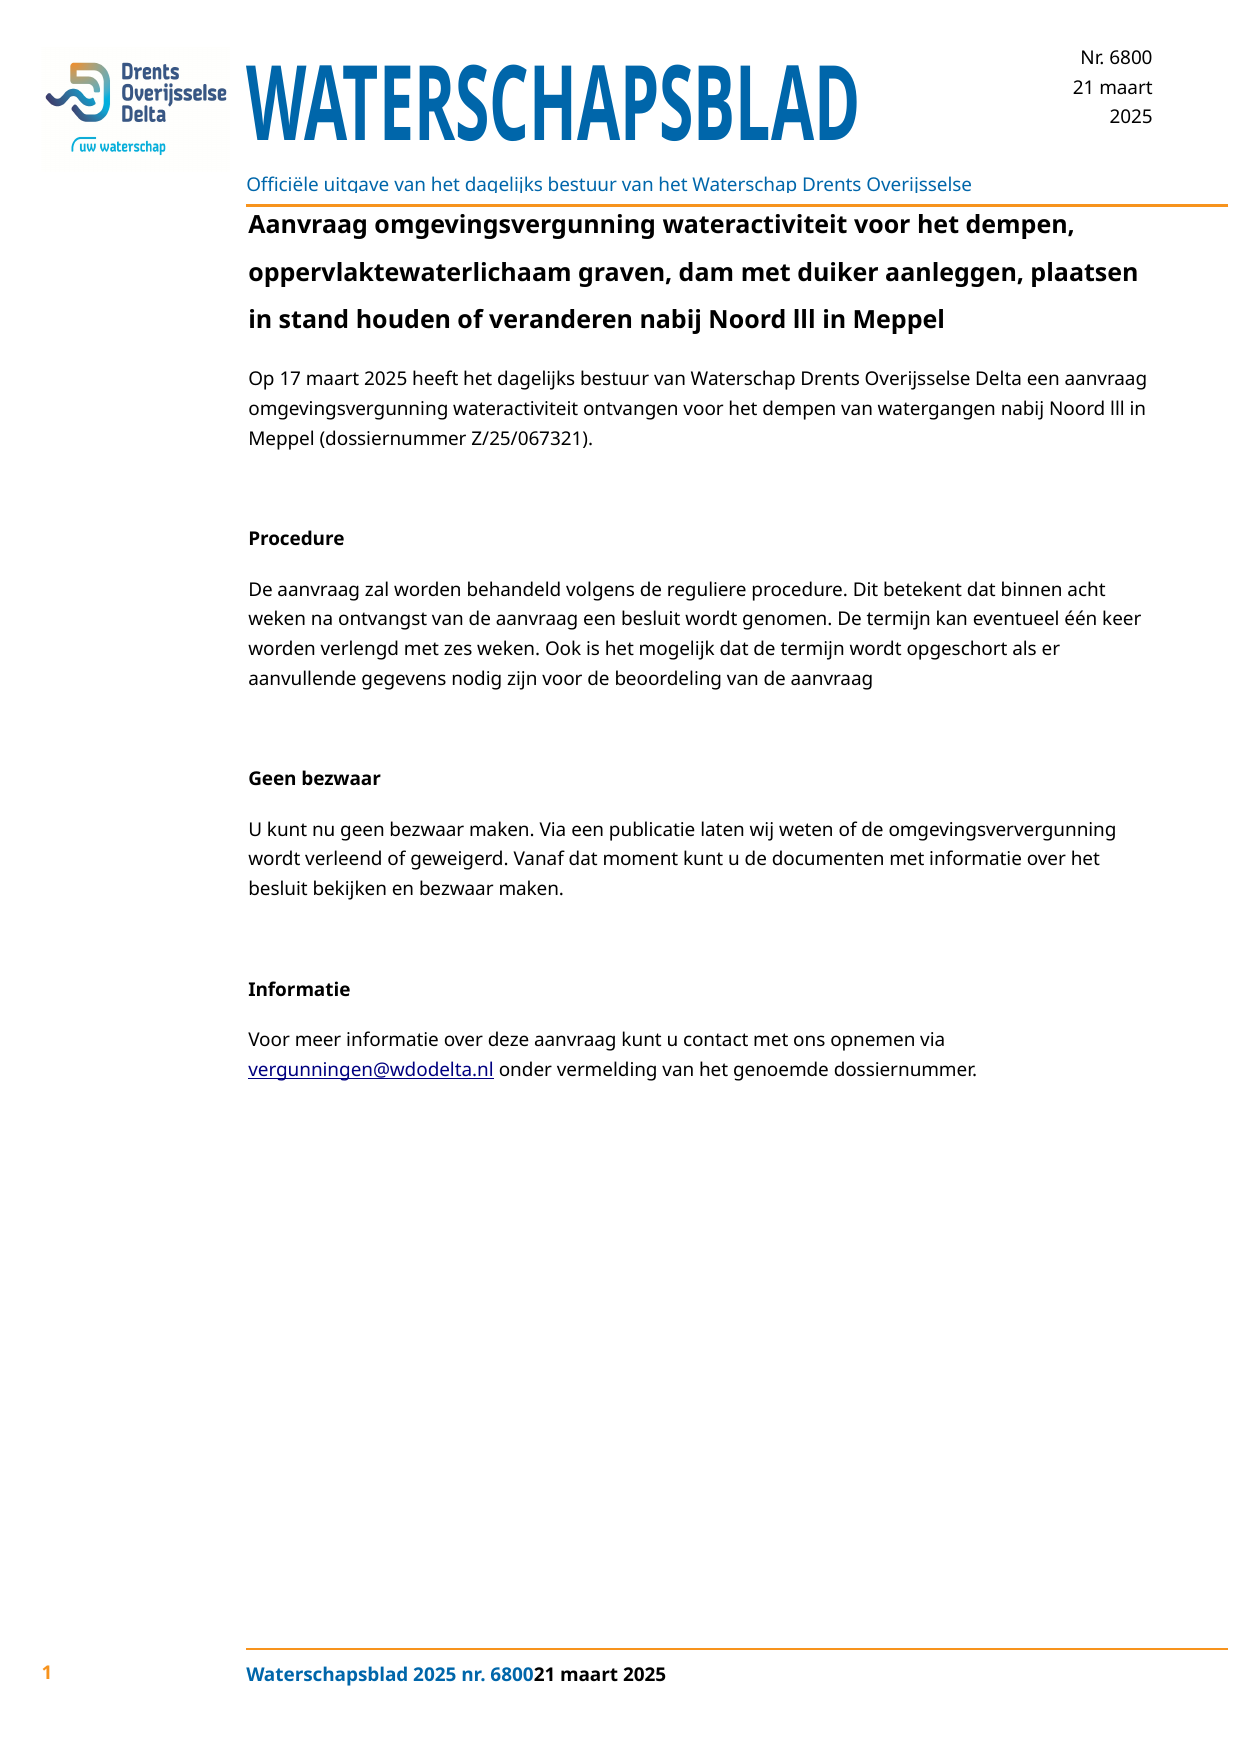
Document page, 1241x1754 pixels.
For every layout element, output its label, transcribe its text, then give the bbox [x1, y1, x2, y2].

text Aanvraag omgevingsvergunning wateractiviteit voor het dempen, oppervlaktewaterlichaam graven, dam met duiker aanleggen, plaatsen in stand houden of veranderen nabij Noord lll in Meppel [248, 207, 1152, 336]
text Informatie [248, 976, 1152, 1002]
text Geen bezwaar [248, 766, 1152, 791]
text Op 17 maart 2025 heeft het dagelijks bestuur van Waterschap Drents Overijsselse Delta een aanvraag omgevingsvergunning wateractiviteit ontvangen voor het dempen van watergangen nabij Noord lll in Meppel (dossiernummer Z/25/067321). [248, 366, 1152, 450]
picture [41, 47, 231, 172]
text De aanvraag zal worden behandeld volgens de reguliere procedure. Dit betekent dat binnen acht weken na ontvangst van de aanvraag een besluit wordt genomen. De termijn kan eventueel één keer worden verlengd met zes weken. Ook is het mogelijk dat de termijn wordt opgeschort als er aanvullende gegevens nodig zijn voor de beoordeling van de aanvraag [248, 576, 1152, 690]
text U kunt nu geen bezwaar maken. Via een publicatie laten wij weten of de omgevingsververgunning wordt verleend of geweigerd. Vanaf dat moment kunt u de documenten met informatie over het besluit bekijken en bezwaar maken. [248, 816, 1152, 901]
text Voor meer informatie over deze aanvraag kunt u contact met ons opnemen via vergunningen@wdodelta.nl onder vermelding van het genoemde dossiernummer. [248, 1026, 1152, 1082]
text Procedure [248, 526, 1152, 551]
